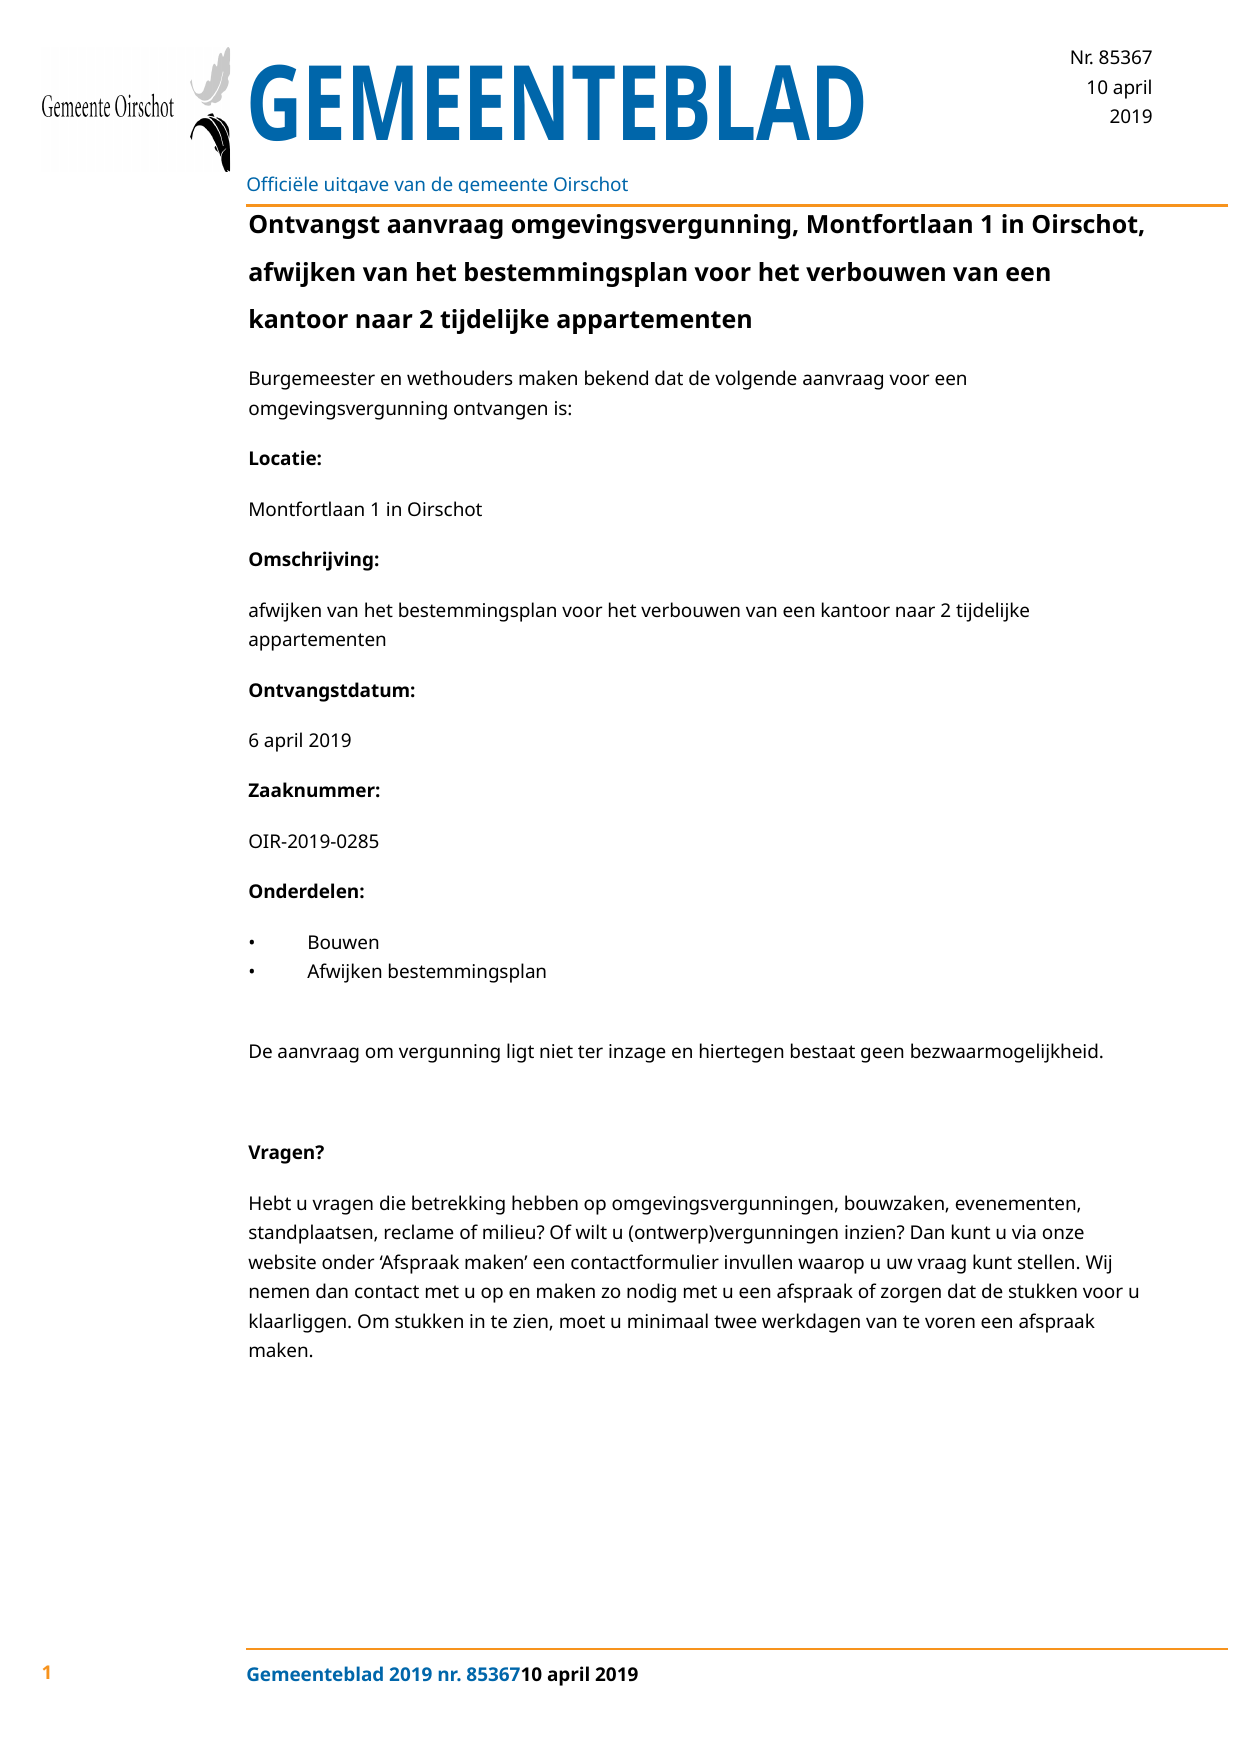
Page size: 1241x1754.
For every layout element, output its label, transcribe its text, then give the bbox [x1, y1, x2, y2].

text Burgemeester en wethouders maken bekend dat de volgende aanvraag voor een omgevingsvergunning ontvangen is: [248, 366, 1152, 421]
text OIR-2019-0285 [248, 828, 1152, 854]
text Zaaknummer: [248, 778, 1152, 803]
text afwijken van het bestemmingsplan voor het verbouwen van een kantoor naar 2 tijdelijke appartementen [248, 597, 1152, 652]
text Ontvangstdatum: [248, 677, 1152, 702]
text Hebt u vragen die betrekking hebben op omgevingsvergunningen, bouwzaken, evenementen, standplaatsen, reclame of milieu? Of wilt u (ontwerp)vergunningen inzien? Dan kunt u via onze website onder ‘Afspraak maken’ een contactformulier invullen waarop u uw vraag kunt stellen. Wij nemen dan contact met u op en maken zo nodig met u een afspraak of zorgen dat de stukken voor u klaarliggen. Om stukken in te zien, moet u minimaal twee werkdagen van te voren een afspraak maken. [248, 1190, 1152, 1363]
text 6 april 2019 [248, 727, 1152, 753]
text De aanvraag om vergunning ligt niet ter inzage en hiertegen bestaat geen bezwaarmogelijkheid. [248, 1038, 1152, 1064]
picture [41, 47, 231, 172]
list Afwijken bestemmingsplan [248, 958, 1152, 984]
text Locatie: [248, 446, 1152, 471]
text Ontvangst aanvraag omgevingsvergunning, Montfortlaan 1 in Oirschot, afwijken van het bestemmingsplan voor het verbouwen van een kantoor naar 2 tijdelijke appartementen [248, 207, 1152, 336]
text Montfortlaan 1 in Oirschot [248, 496, 1152, 522]
text Vragen? [248, 1139, 1152, 1165]
list Bouwen [248, 929, 1152, 954]
text Onderdelen: [248, 878, 1152, 904]
text Omschrijving: [248, 546, 1152, 572]
